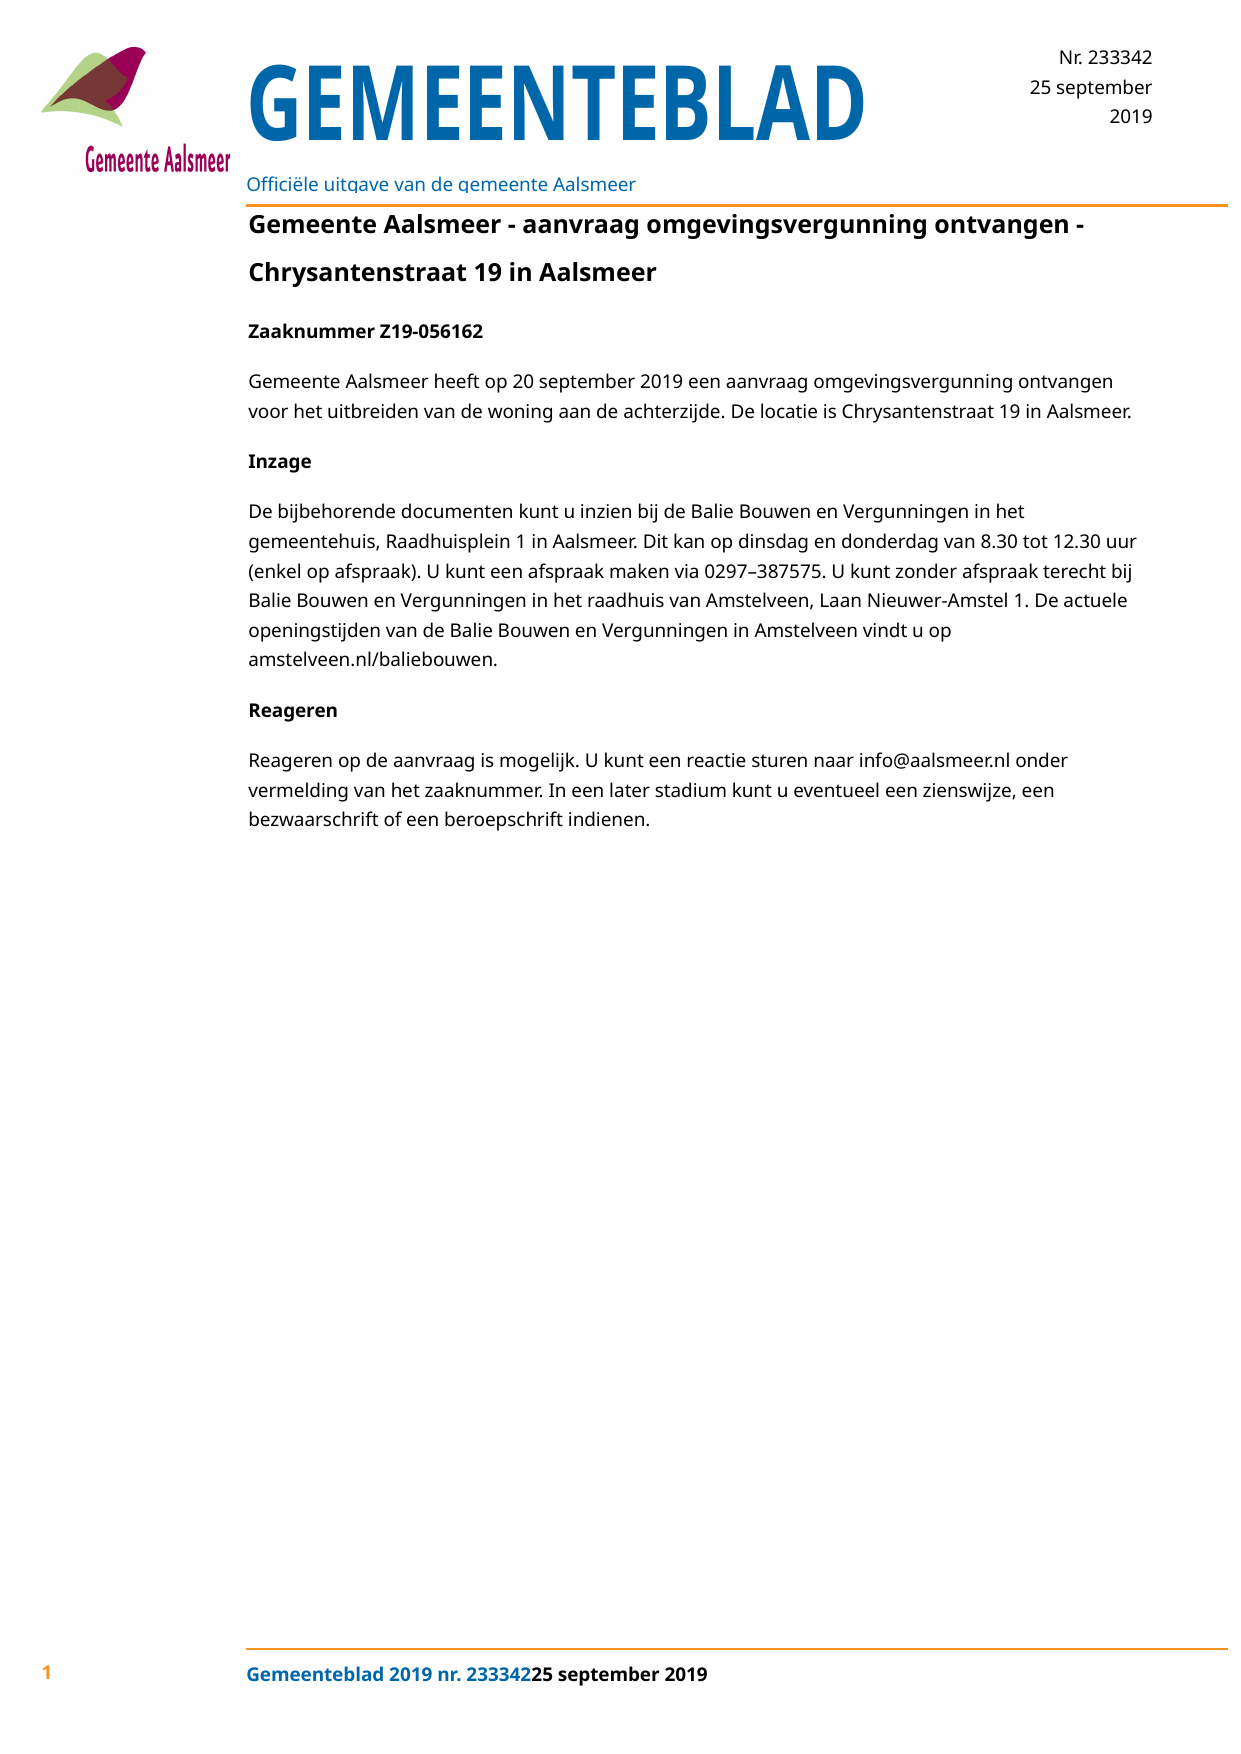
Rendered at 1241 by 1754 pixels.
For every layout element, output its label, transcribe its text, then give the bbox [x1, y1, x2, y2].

text Reageren [248, 697, 1152, 723]
text Gemeente Aalsmeer heeft op 20 september 2019 een aanvraag omgevingsvergunning ontvangen voor het uitbreiden van de woning aan de achterzijde. De locatie is Chrysantenstraat 19 in Aalsmeer. [248, 368, 1152, 424]
picture [41, 47, 231, 172]
text Zaaknummer Z19-056162 [248, 318, 1152, 344]
text Gemeente Aalsmeer - aanvraag omgevingsvergunning ontvangen - Chrysantenstraat 19 in Aalsmeer [248, 207, 1152, 288]
text De bijbehorende documenten kunt u inzien bij de Balie Bouwen en Vergunningen in het gemeentehuis, Raadhuisplein 1 in Aalsmeer. Dit kan op dinsdag en donderdag van 8.30 tot 12.30 uur (enkel op afspraak). U kunt een afspraak maken via 0297–387575. U kunt zonder afspraak terecht bij Balie Bouwen en Vergunningen in het raadhuis van Amstelveen, Laan Nieuwer-Amstel 1. De actuele openingstijden van de Balie Bouwen en Vergunningen in Amstelveen vindt u op amstelveen.nl/baliebouwen. [248, 499, 1152, 672]
text Reageren op de aanvraag is mogelijk. U kunt een reactie sturen naar info@aalsmeer.nl onder vermelding van het zaaknummer. In een later stadium kunt u eventueel een zienswijze, een bezwaarschrift of een beroepschrift indienen. [248, 747, 1152, 832]
text Inzage [248, 448, 1152, 474]
